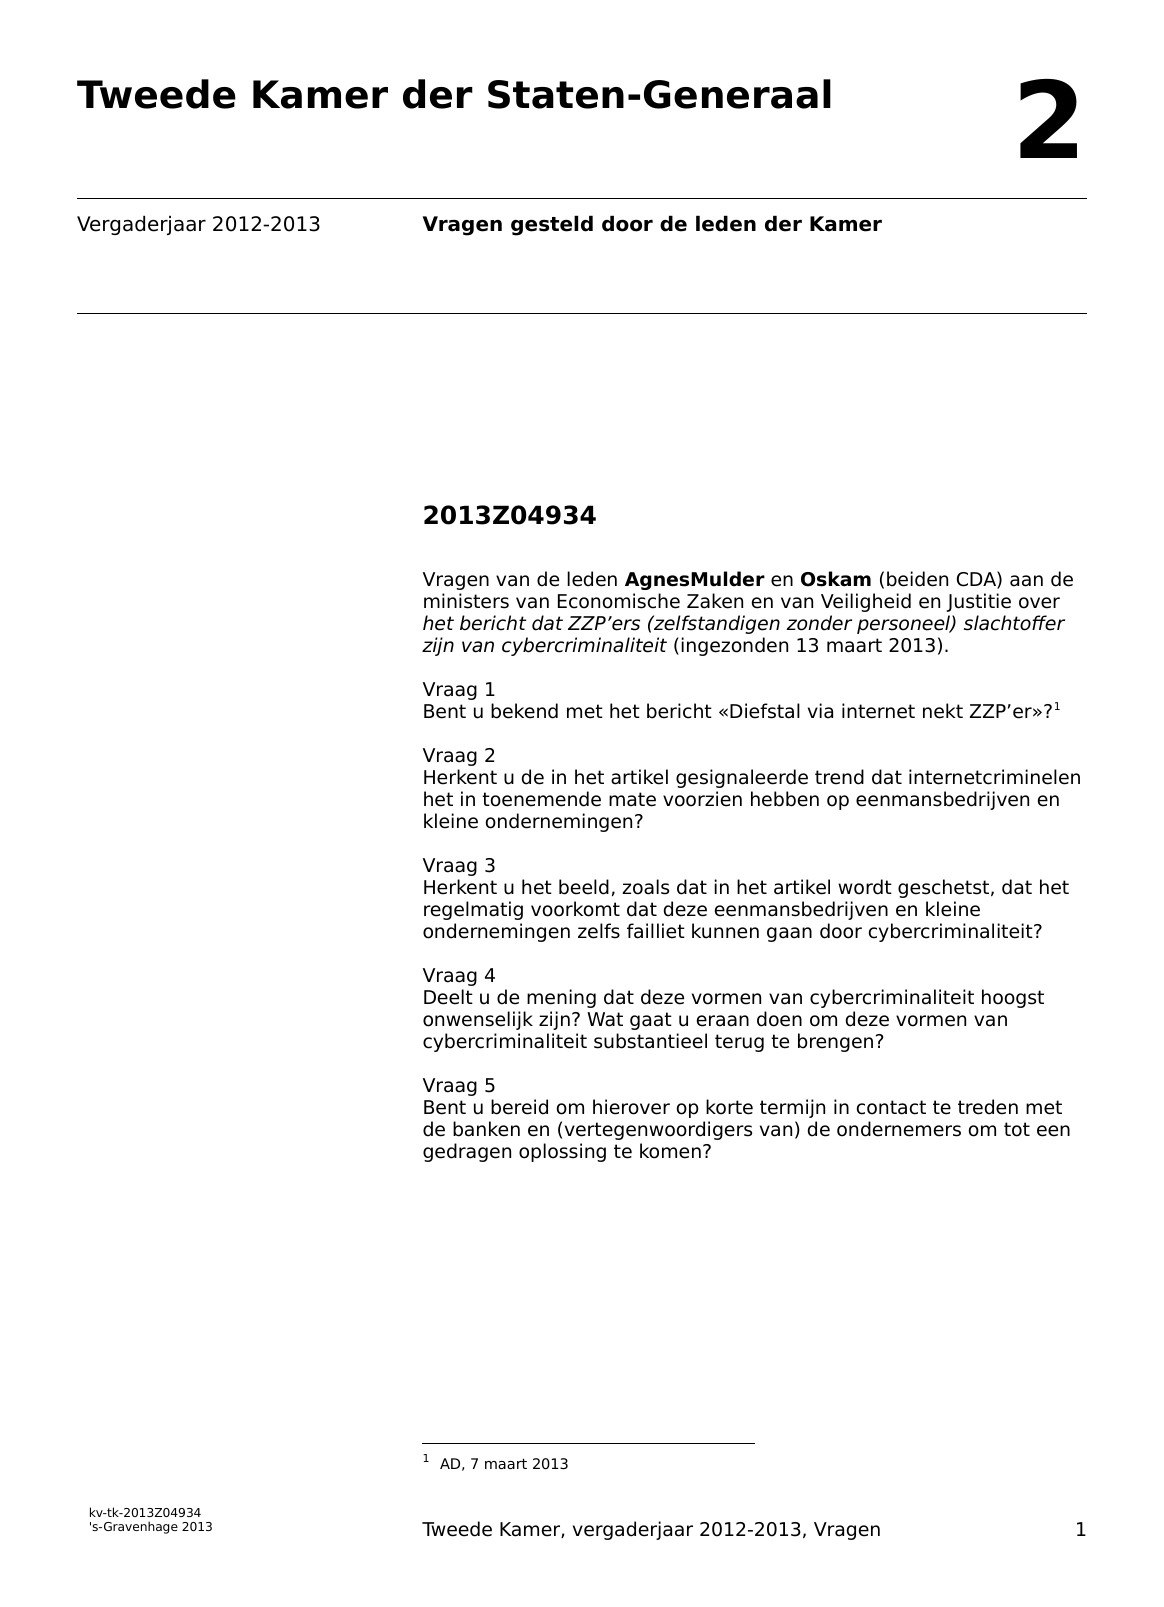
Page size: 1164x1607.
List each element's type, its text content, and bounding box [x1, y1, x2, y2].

text Vraag 1 [422, 679, 1087, 701]
table_cell Vragen gesteld door de leden der Kamer [422, 199, 1087, 313]
text Deelt u de mening dat deze vormen van cybercriminaliteit hoogst onwenselijk zijn? Wat gaat u eraan doen om deze vormen van cybercriminaliteit substantieel terug te brengen? [422, 987, 1087, 1053]
text kv-tk-2013Z04934 [88, 1506, 323, 1520]
text 2013Z04934 [422, 501, 1087, 531]
text Bent u bereid om hierover op korte termijn in contact te treden met de banken en (vertegenwoordigers van) de ondernemers om tot een gedragen oplossing te komen? [422, 1097, 1087, 1163]
text Herkent u het beeld, zoals dat in het artikel wordt geschetst, dat het regelmatig voorkomt dat deze eenmansbedrijven en kleine ondernemingen zelfs failliet kunnen gaan door cybercriminaliteit? [422, 877, 1087, 943]
text Vraag 4 [422, 965, 1087, 987]
text Vraag 2 [422, 745, 1087, 767]
text AD, 7 maart 2013 [422, 1452, 1087, 1474]
table_header 2 [886, 59, 1087, 198]
text Vraag 3 [422, 855, 1087, 877]
text 's-Gravenhage 2013 [88, 1520, 323, 1534]
table_header Tweede Kamer der Staten-Generaal [77, 59, 886, 198]
text Herkent u de in het artikel gesignaleerde trend dat internetcriminelen het in toenemende mate voorzien hebben op eenmansbedrijven en kleine ondernemingen? [422, 767, 1087, 833]
table_cell Vergaderjaar 2012-2013 [77, 199, 422, 313]
text Bent u bekend met het bericht «Diefstal via internet nekt ZZP’er»? [422, 701, 1087, 723]
text Vraag 5 [422, 1075, 1087, 1097]
text Vragen van de leden AgnesMulder en Oskam (beiden CDA) aan de ministers van Economische Zaken en van Veiligheid en Justitie over het bericht dat ZZP’ers (zelfstandigen zonder personeel) slachtoffer zijn van cybercriminaliteit (ingezonden 13 maart 2013). [422, 569, 1087, 657]
